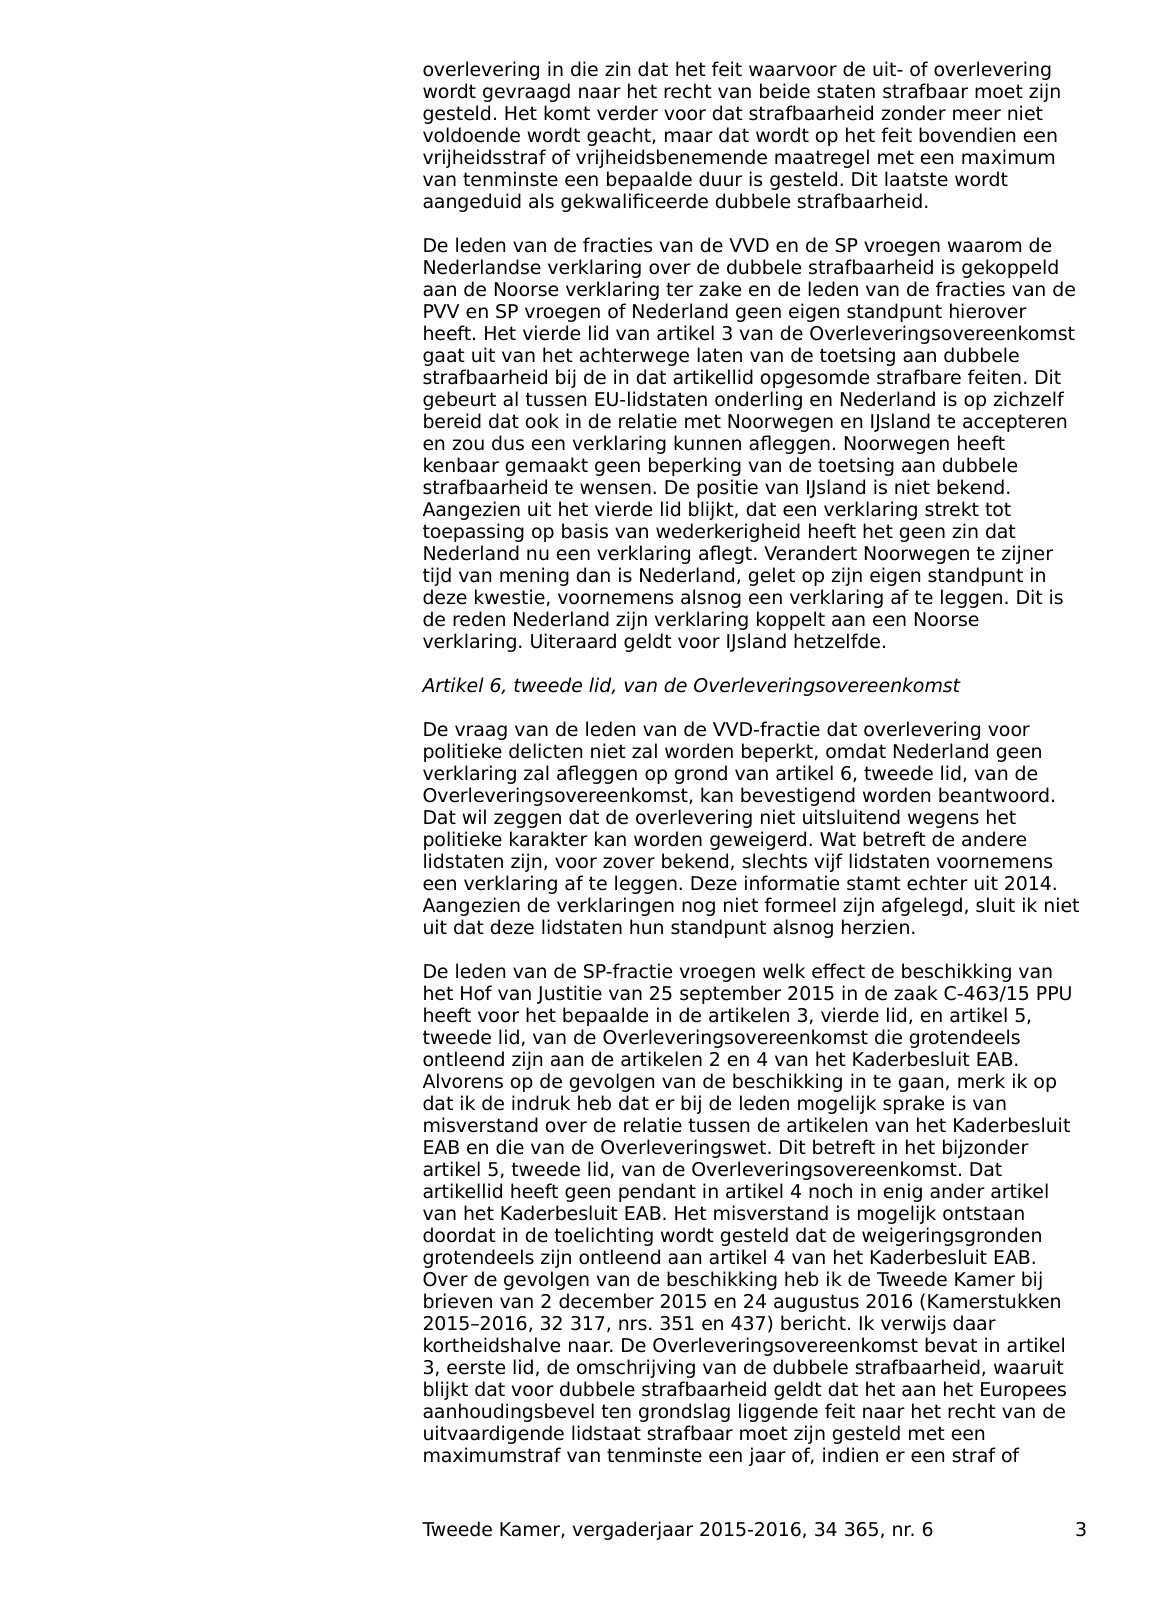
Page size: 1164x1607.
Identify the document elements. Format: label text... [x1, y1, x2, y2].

subtitle Artikel 6, tweede lid, van de Overleveringsovereenkomst [422, 675, 1087, 697]
text De leden van de SP-fractie vroegen welk effect de beschikking van het Hof van Justitie van 25 september 2015 in de zaak C-463/15 PPU heeft voor het bepaalde in de artikelen 3, vierde lid, en artikel 5, tweede lid, van de Overleveringsovereenkomst die grotendeels ontleend zijn aan de artikelen 2 en 4 van het Kaderbesluit EAB. Alvorens op de gevolgen van de beschikking in te gaan, merk ik op dat ik de indruk heb dat er bij de leden mogelijk sprake is van misverstand over de relatie tussen de artikelen van het Kaderbesluit EAB en die van de Overleveringswet. Dit betreft in het bijzonder artikel 5, tweede lid, van de Overleveringsovereenkomst. Dat artikellid heeft geen pendant in artikel 4 noch in enig ander artikel van het Kaderbesluit EAB. Het misverstand is mogelijk ontstaan doordat in de toelichting wordt gesteld dat de weigeringsgronden grotendeels zijn ontleend aan artikel 4 van het Kaderbesluit EAB. Over de gevolgen van de beschikking heb ik de Tweede Kamer bij brieven van 2 december 2015 en 24 augustus 2016 (Kamerstukken 2015–2016, 32 317, nrs. 351 en 437) bericht. Ik verwijs daar kortheidshalve naar. De Overleveringsovereenkomst bevat in artikel 3, eerste lid, de omschrijving van de dubbele strafbaarheid, waaruit blijkt dat voor dubbele strafbaarheid geldt dat het aan het Europees aanhoudingsbevel ten grondslag liggende feit naar het recht van de uitvaardigende lidstaat strafbaar moet zijn gesteld met een maximumstraf van tenminste een jaar of, indien er een straf of [422, 961, 1087, 1467]
text De vraag van de leden van de VVD-fractie dat overlevering voor politieke delicten niet zal worden beperkt, omdat Nederland geen verklaring zal afleggen op grond van artikel 6, tweede lid, van de Overleveringsovereenkomst, kan bevestigend worden beantwoord. Dat wil zeggen dat de overlevering niet uitsluitend wegens het politieke karakter kan worden geweigerd. Wat betreft de andere lidstaten zijn, voor zover bekend, slechts vijf lidstaten voornemens een verklaring af te leggen. Deze informatie stamt echter uit 2014. Aangezien de verklaringen nog niet formeel zijn afgelegd, sluit ik niet uit dat deze lidstaten hun standpunt alsnog herzien. [422, 719, 1087, 939]
text overlevering in die zin dat het feit waarvoor de uit- of overlevering wordt gevraagd naar het recht van beide staten strafbaar moet zijn gesteld. Het komt verder voor dat strafbaarheid zonder meer niet voldoende wordt geacht, maar dat wordt op het feit bovendien een vrijheidsstraf of vrijheidsbenemende maatregel met een maximum van tenminste een bepaalde duur is gesteld. Dit laatste wordt aangeduid als gekwalificeerde dubbele strafbaarheid. [422, 59, 1087, 213]
text De leden van de fracties van de VVD en de SP vroegen waarom de Nederlandse verklaring over de dubbele strafbaarheid is gekoppeld aan de Noorse verklaring ter zake en de leden van de fracties van de PVV en SP vroegen of Nederland geen eigen standpunt hierover heeft. Het vierde lid van artikel 3 van de Overleveringsovereenkomst gaat uit van het achterwege laten van de toetsing aan dubbele strafbaarheid bij de in dat artikellid opgesomde strafbare feiten. Dit gebeurt al tussen EU-lidstaten onderling en Nederland is op zichzelf bereid dat ook in de relatie met Noorwegen en IJsland te accepteren en zou dus een verklaring kunnen afleggen. Noorwegen heeft kenbaar gemaakt geen beperking van de toetsing aan dubbele strafbaarheid te wensen. De positie van IJsland is niet bekend. Aangezien uit het vierde lid blijkt, dat een verklaring strekt tot toepassing op basis van wederkerigheid heeft het geen zin dat Nederland nu een verklaring aflegt. Verandert Noorwegen te zijner tijd van mening dan is Nederland, gelet op zijn eigen standpunt in deze kwestie, voornemens alsnog een verklaring af te leggen. Dit is de reden Nederland zijn verklaring koppelt aan een Noorse verklaring. Uiteraard geldt voor IJsland hetzelfde. [422, 235, 1087, 653]
